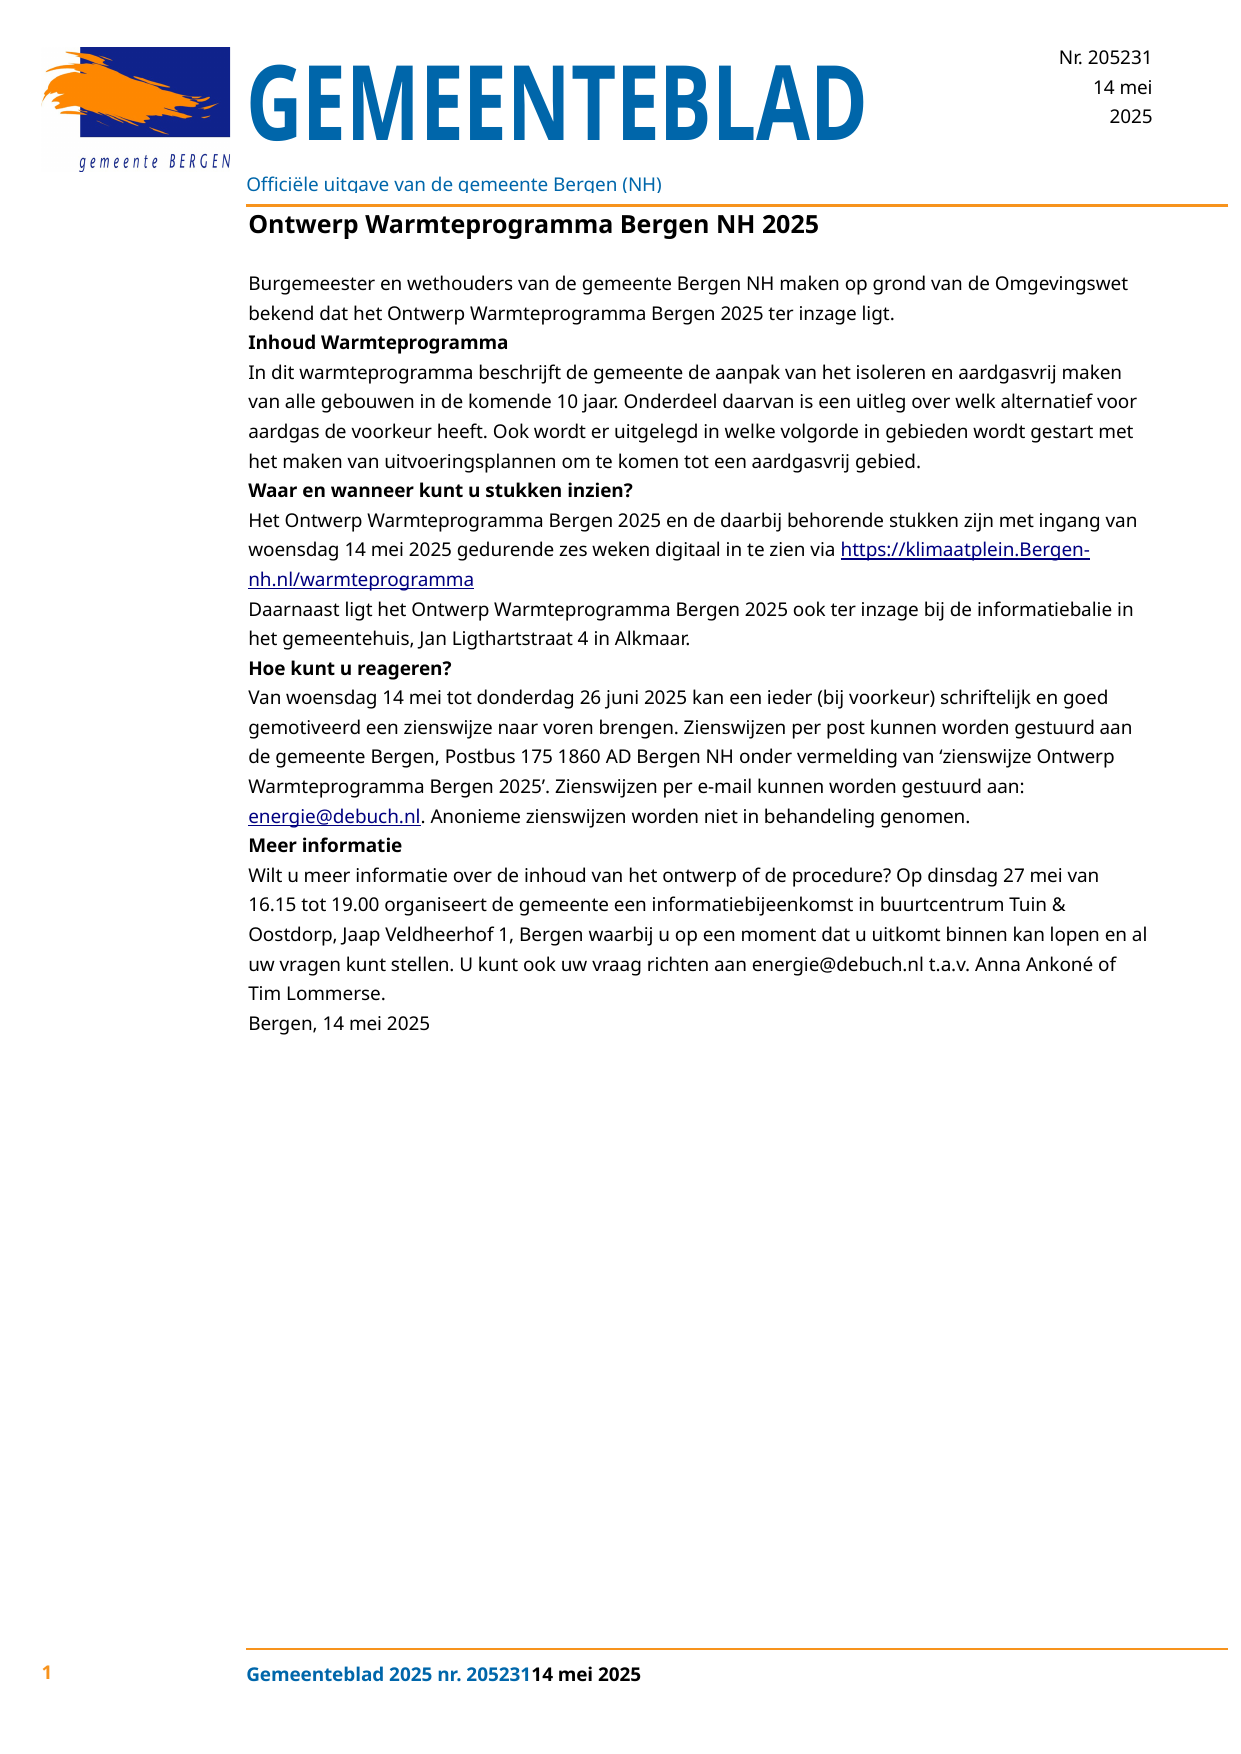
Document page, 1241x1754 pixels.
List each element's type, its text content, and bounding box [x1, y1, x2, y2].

text Het Ontwerp Warmteprogramma Bergen 2025 en de daarbij behorende stukken zijn met ingang van woensdag 14 mei 2025 gedurende zes weken digitaal in te zien via https://klimaatplein.Bergen-nh.nl/warmteprogramma [248, 507, 1152, 592]
text Daarnaast ligt het Ontwerp Warmteprogramma Bergen 2025 ook ter inzage bij de informatiebalie in het gemeentehuis, Jan Ligthartstraat 4 in Alkmaar. [248, 596, 1152, 651]
text Wilt u meer informatie over de inhoud van het ontwerp of de procedure? Op dinsdag 27 mei van 16.15 tot 19.00 organiseert de gemeente een informatiebijeenkomst in buurtcentrum Tuin & Oostdorp, Jaap Veldheerhof 1, Bergen waarbij u op een moment dat u uitkomt binnen kan lopen en al uw vragen kunt stellen. U kunt ook uw vraag richten aan energie@debuch.nl t.a.v. Anna Ankoné of Tim Lommerse. [248, 862, 1152, 1006]
text Ontwerp Warmteprogramma Bergen NH 2025 [248, 207, 1152, 241]
text Meer informatie [248, 832, 1152, 858]
text Inhoud Warmteprogramma [248, 329, 1152, 355]
picture [41, 47, 231, 172]
text Waar en wanneer kunt u stukken inzien? [248, 477, 1152, 503]
text Hoe kunt u reageren? [248, 655, 1152, 681]
text Burgemeester en wethouders van de gemeente Bergen NH maken op grond van de Omgevingswet bekend dat het Ontwerp Warmteprogramma Bergen 2025 ter inzage ligt. [248, 270, 1152, 326]
text Bergen, 14 mei 2025 [248, 1010, 1152, 1036]
text In dit warmteprogramma beschrijft de gemeente de aanpak van het isoleren en aardgasvrij maken van alle gebouwen in de komende 10 jaar. Onderdeel daarvan is een uitleg over welk alternatief voor aardgas de voorkeur heeft. Ook wordt er uitgelegd in welke volgorde in gebieden wordt gestart met het maken van uitvoeringsplannen om te komen tot een aardgasvrij gebied. [248, 359, 1152, 473]
text Van woensdag 14 mei tot donderdag 26 juni 2025 kan een ieder (bij voorkeur) schriftelijk en goed gemotiveerd een zienswijze naar voren brengen. Zienswijzen per post kunnen worden gestuurd aan de gemeente Bergen, Postbus 175 1860 AD Bergen NH onder vermelding van ‘zienswijze Ontwerp Warmteprogramma Bergen 2025’. Zienswijzen per e-mail kunnen worden gestuurd aan: energie@debuch.nl. Anonieme zienswijzen worden niet in behandeling genomen. [248, 684, 1152, 828]
